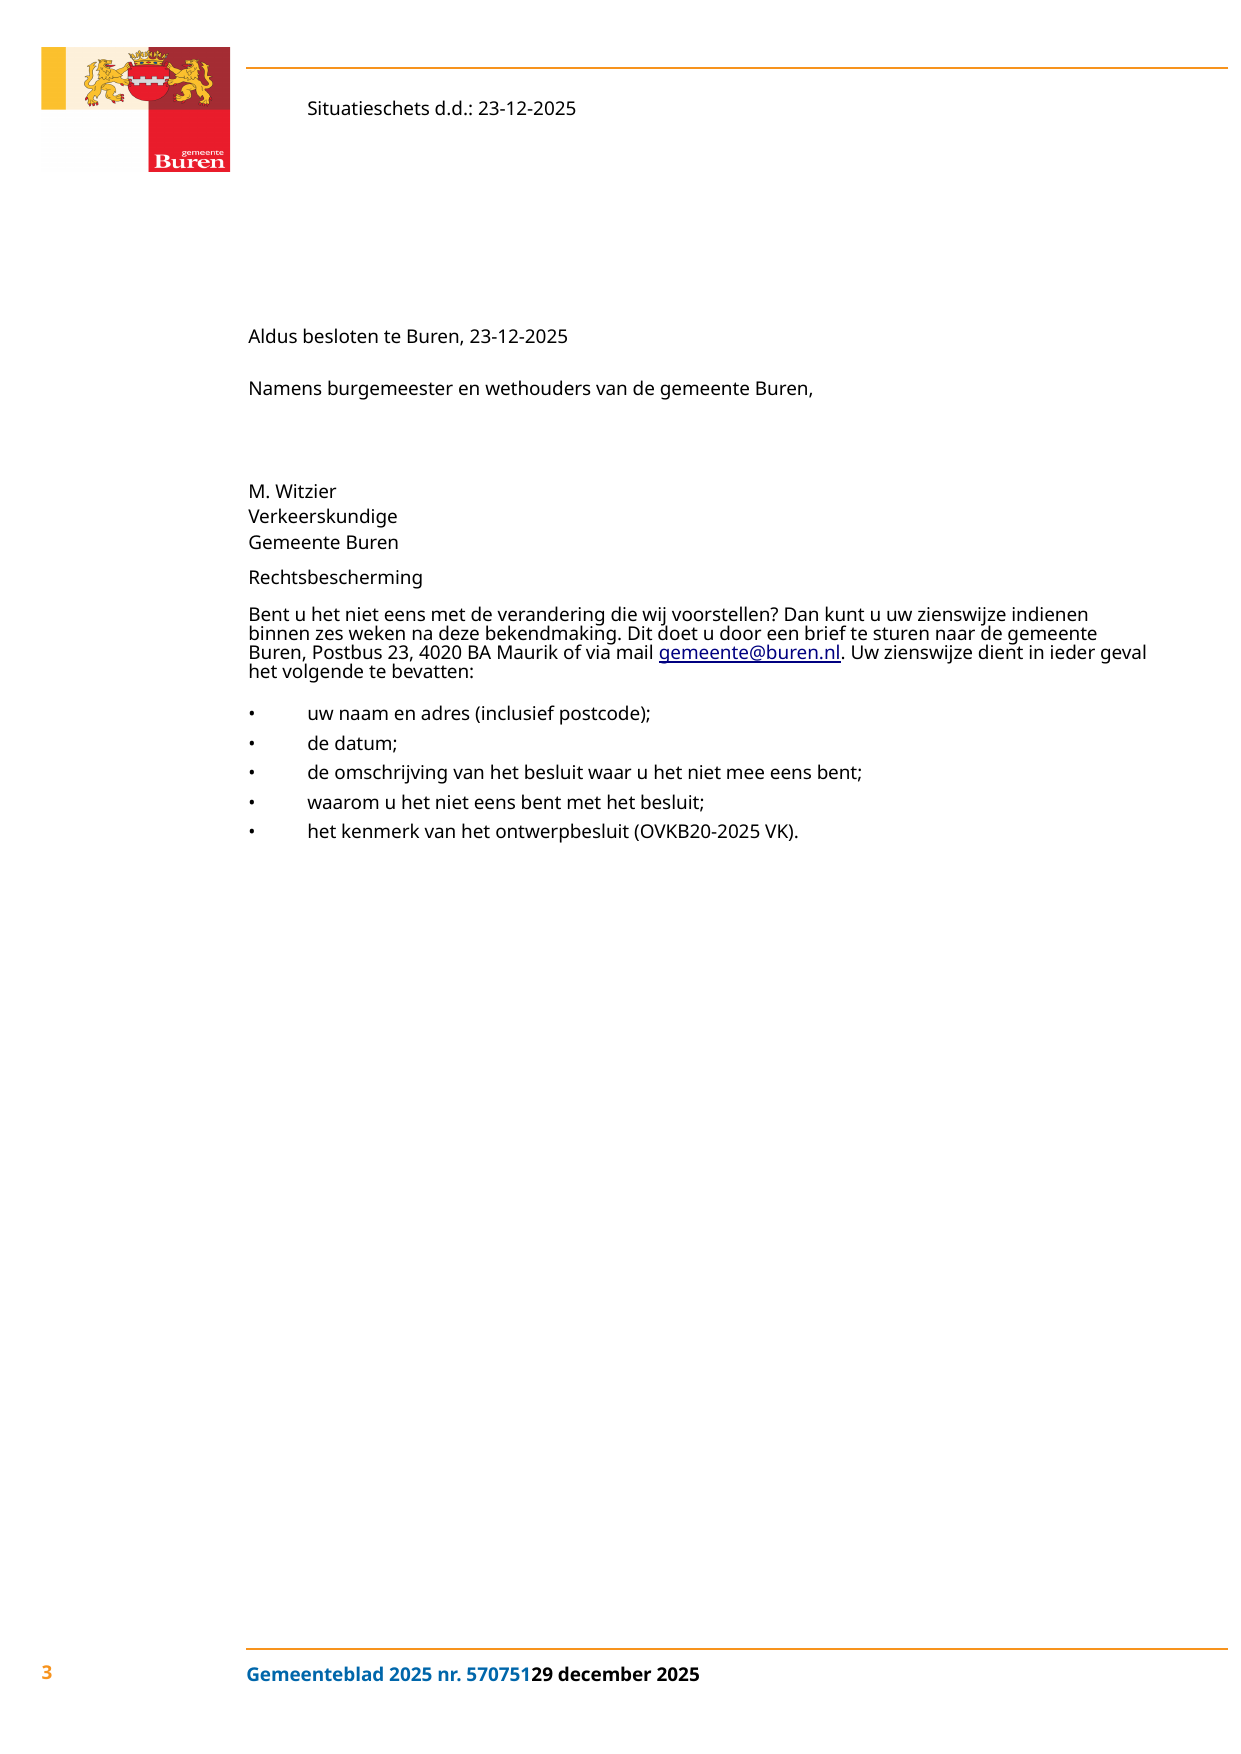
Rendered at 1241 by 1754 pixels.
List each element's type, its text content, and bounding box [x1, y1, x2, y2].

list de datum; [248, 730, 1152, 756]
text Rechtsbescherming [248, 569, 1152, 588]
list de omschrijving van het besluit waar u het niet mee eens bent; [248, 759, 1152, 785]
list uw naam en adres (inclusief postcode); [248, 700, 1152, 726]
text Verkeerskundige [248, 503, 1152, 529]
text M. Witzier [248, 478, 1152, 503]
list waarom u het niet eens bent met het besluit; [248, 789, 1152, 815]
text Namens burgemeester en wethouders van de gemeente Buren, [248, 375, 1152, 401]
list Situatieschets d.d.: 23-12-2025 [248, 95, 1152, 121]
text Gemeente Buren [248, 529, 1152, 555]
text Aldus besloten te Buren, 23-12-2025 [248, 323, 1152, 349]
list het kenmerk van het ontwerpbesluit (OVKB20-2025 VK). [248, 819, 1152, 844]
picture [41, 47, 231, 172]
text Bent u het niet eens met de verandering die wij voorstellen? Dan kunt u uw zienswijze indienen binnen zes weken na deze bekendmaking. Dit doet u door een brief te sturen naar de gemeente Buren, Postbus 23, 4020 BA Maurik of via mail gemeente@buren.nl. Uw zienswijze dient in ieder geval het volgende te bevatten: [248, 606, 1152, 683]
